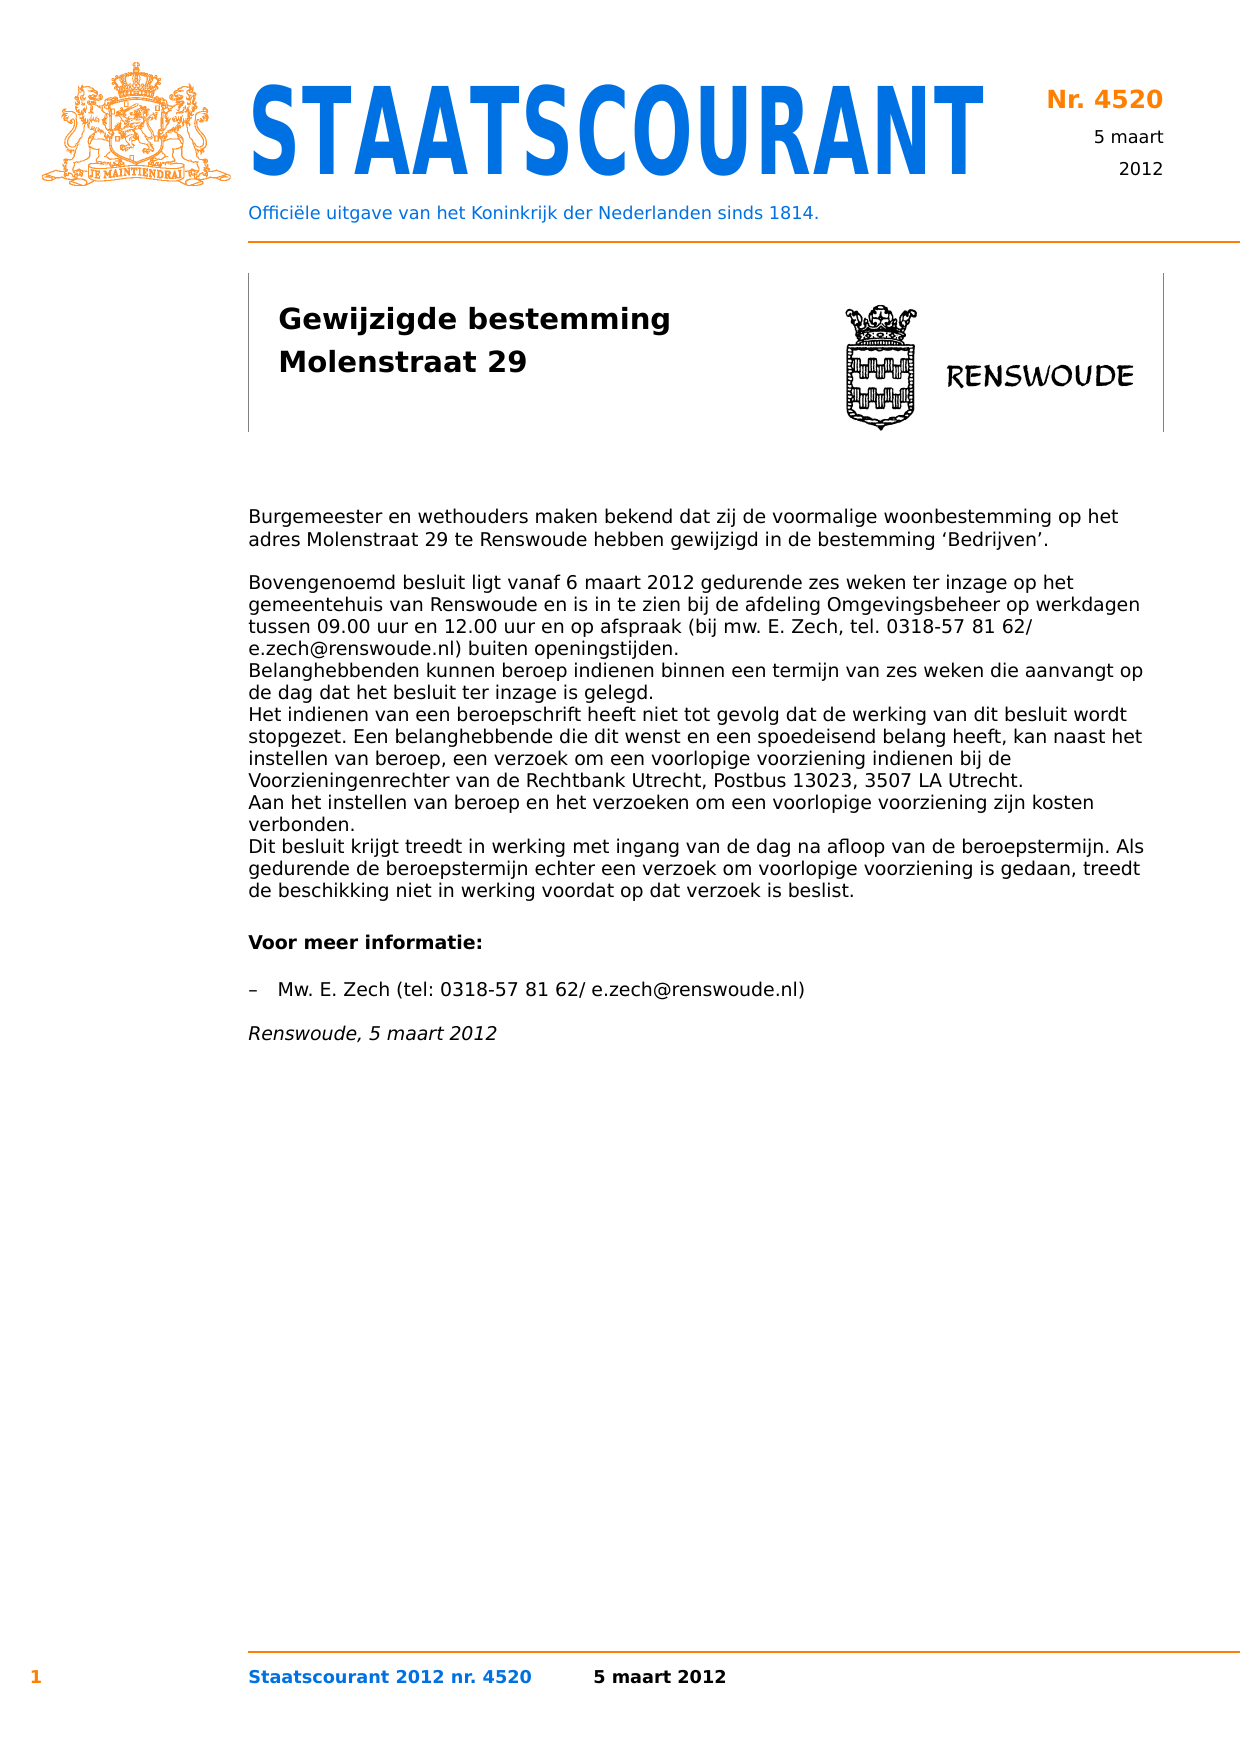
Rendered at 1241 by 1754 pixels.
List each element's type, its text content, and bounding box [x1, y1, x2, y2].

text Het indienen van een beroepschrift heeft niet tot gevolg dat de werking van dit besluit wordt stopgezet. Een belanghebbende die dit wenst en een spoedeisend belang heeft, kan naast het instellen van beroep, een verzoek om een voorlopige voorziening indienen bij de Voorzieningenrechter van de Rechtbank Utrecht, Postbus 13023, 3507 LA Utrecht. [248, 704, 1163, 792]
text Belanghebbenden kunnen beroep indienen binnen een termijn van zes weken die aanvangt op de dag dat het besluit ter inzage is gelegd. [248, 660, 1163, 704]
picture [41, 62, 231, 186]
text – Mw. E. Zech (tel: 0318-57 81 62/ e.zech@renswoude.nl) [248, 979, 1163, 1001]
subtitle Gewijzigde bestemming Molenstraat 29 [249, 273, 1163, 432]
table_cell 2012 [998, 153, 1240, 203]
text Dit besluit krijgt treedt in werking met ingang van de dag na afloop van de beroepstermijn. Als gedurende de beroepstermijn echter een verzoek om voorlopige voorziening is gedaan, treedt de beschikking niet in werking voordat op dat verzoek is beslist. [248, 836, 1163, 902]
table_header [25, 62, 248, 241]
subtitle Voor meer informatie: [248, 932, 1163, 954]
picture [844, 302, 1134, 433]
text Burgemeester en wethouders maken bekend dat zij de voormalige woonbestemming op het adres Molenstraat 29 te Renswoude hebben gewijzigd in de bestemming ‘Bedrijven’. [248, 506, 1163, 550]
table_header Nr. 4520 [998, 62, 1240, 121]
table_cell 5 maart [998, 121, 1240, 153]
table_header STAATSCOURANT [248, 62, 998, 203]
text Aan het instellen van beroep en het verzoeken om een voorlopige voorziening zijn kosten verbonden. [248, 792, 1163, 836]
table_cell Officiële uitgave van het Koninkrijk der Nederlanden sinds 1814. [248, 203, 1240, 241]
text Renswoude, 5 maart 2012 [248, 1023, 1163, 1045]
text Bovengenoemd besluit ligt vanaf 6 maart 2012 gedurende zes weken ter inzage op het gemeentehuis van Renswoude en is in te zien bij de afdeling Omgevingsbeheer op werkdagen tussen 09.00 uur en 12.00 uur en op afspraak (bij mw. E. Zech, tel. 0318-57 81 62/ e.zech@renswoude.nl) buiten openingstijden. [248, 572, 1163, 660]
